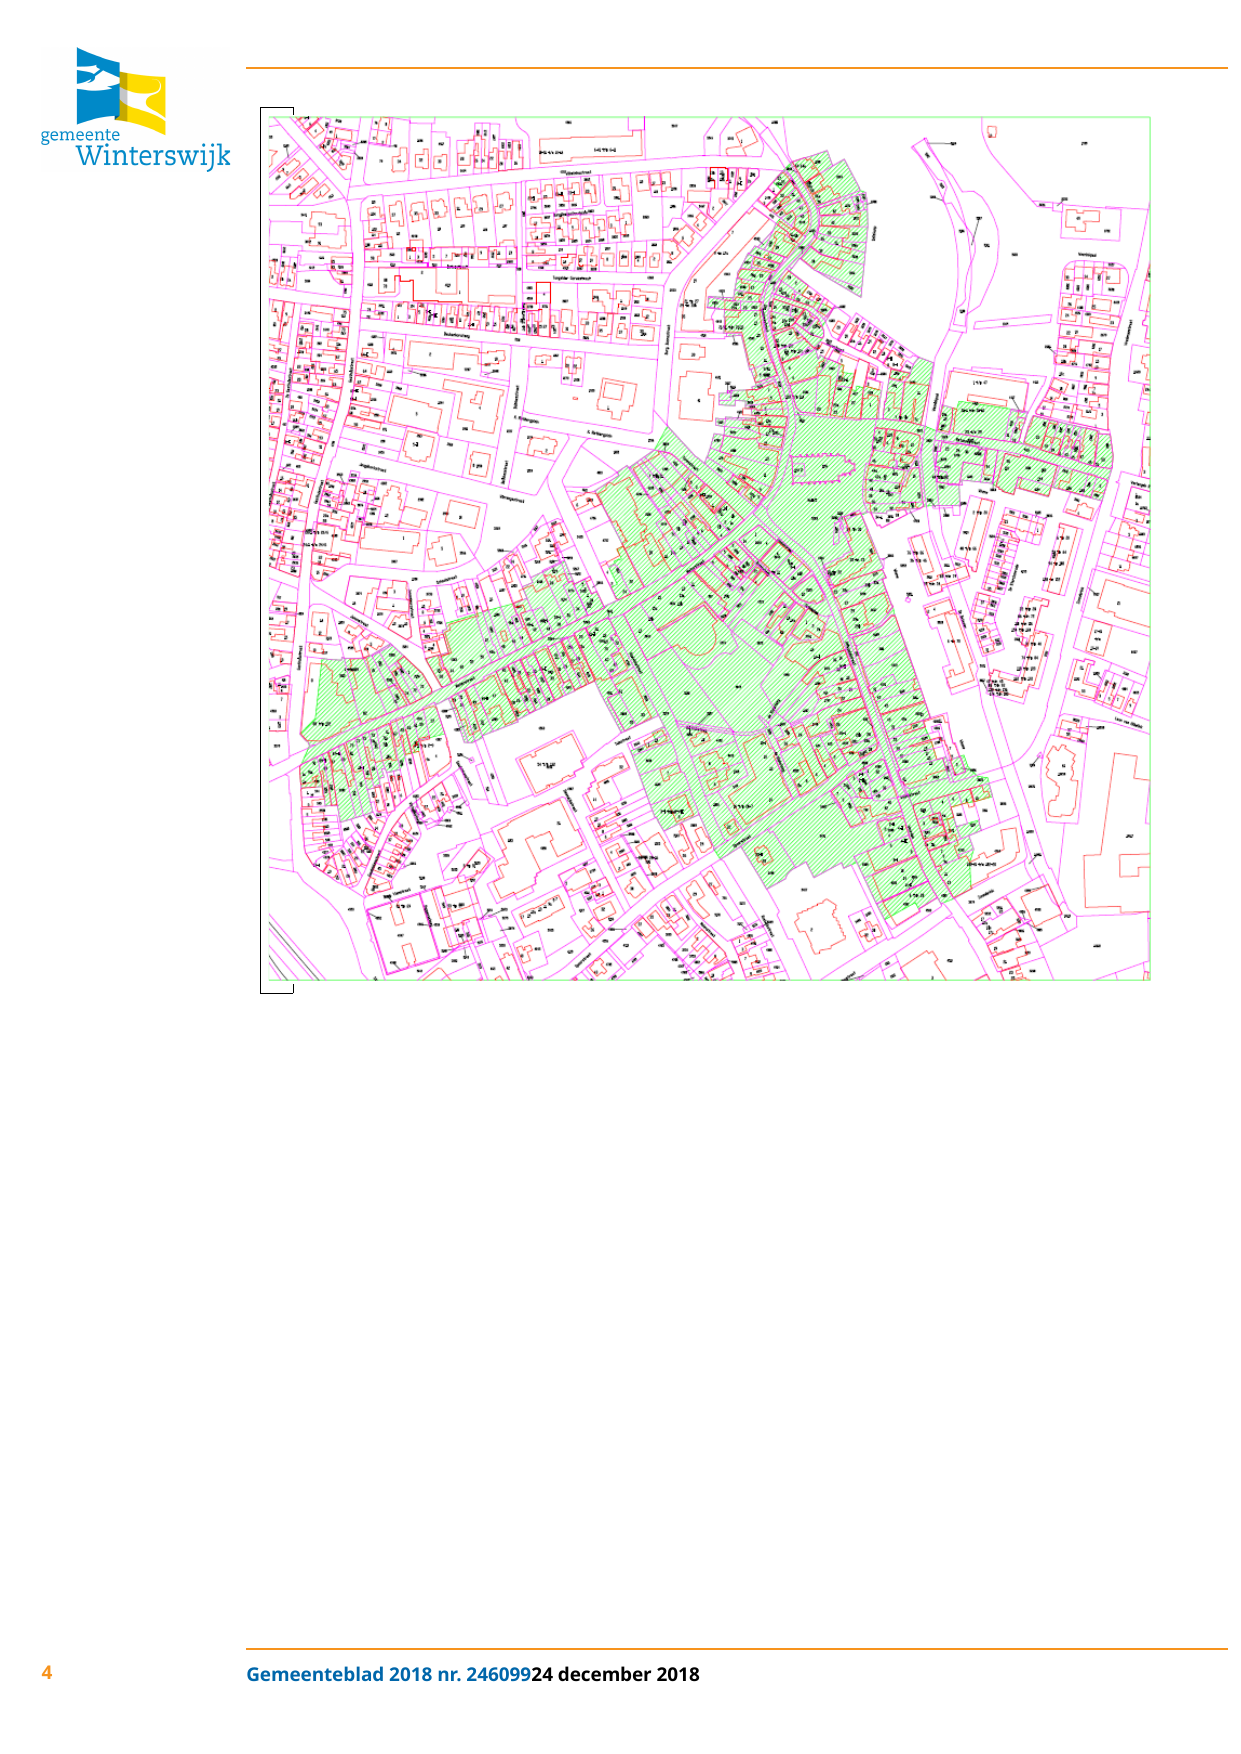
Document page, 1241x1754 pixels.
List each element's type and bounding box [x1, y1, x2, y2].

picture [268, 115, 1155, 984]
picture [41, 47, 231, 172]
picture [225, 153, 231, 162]
